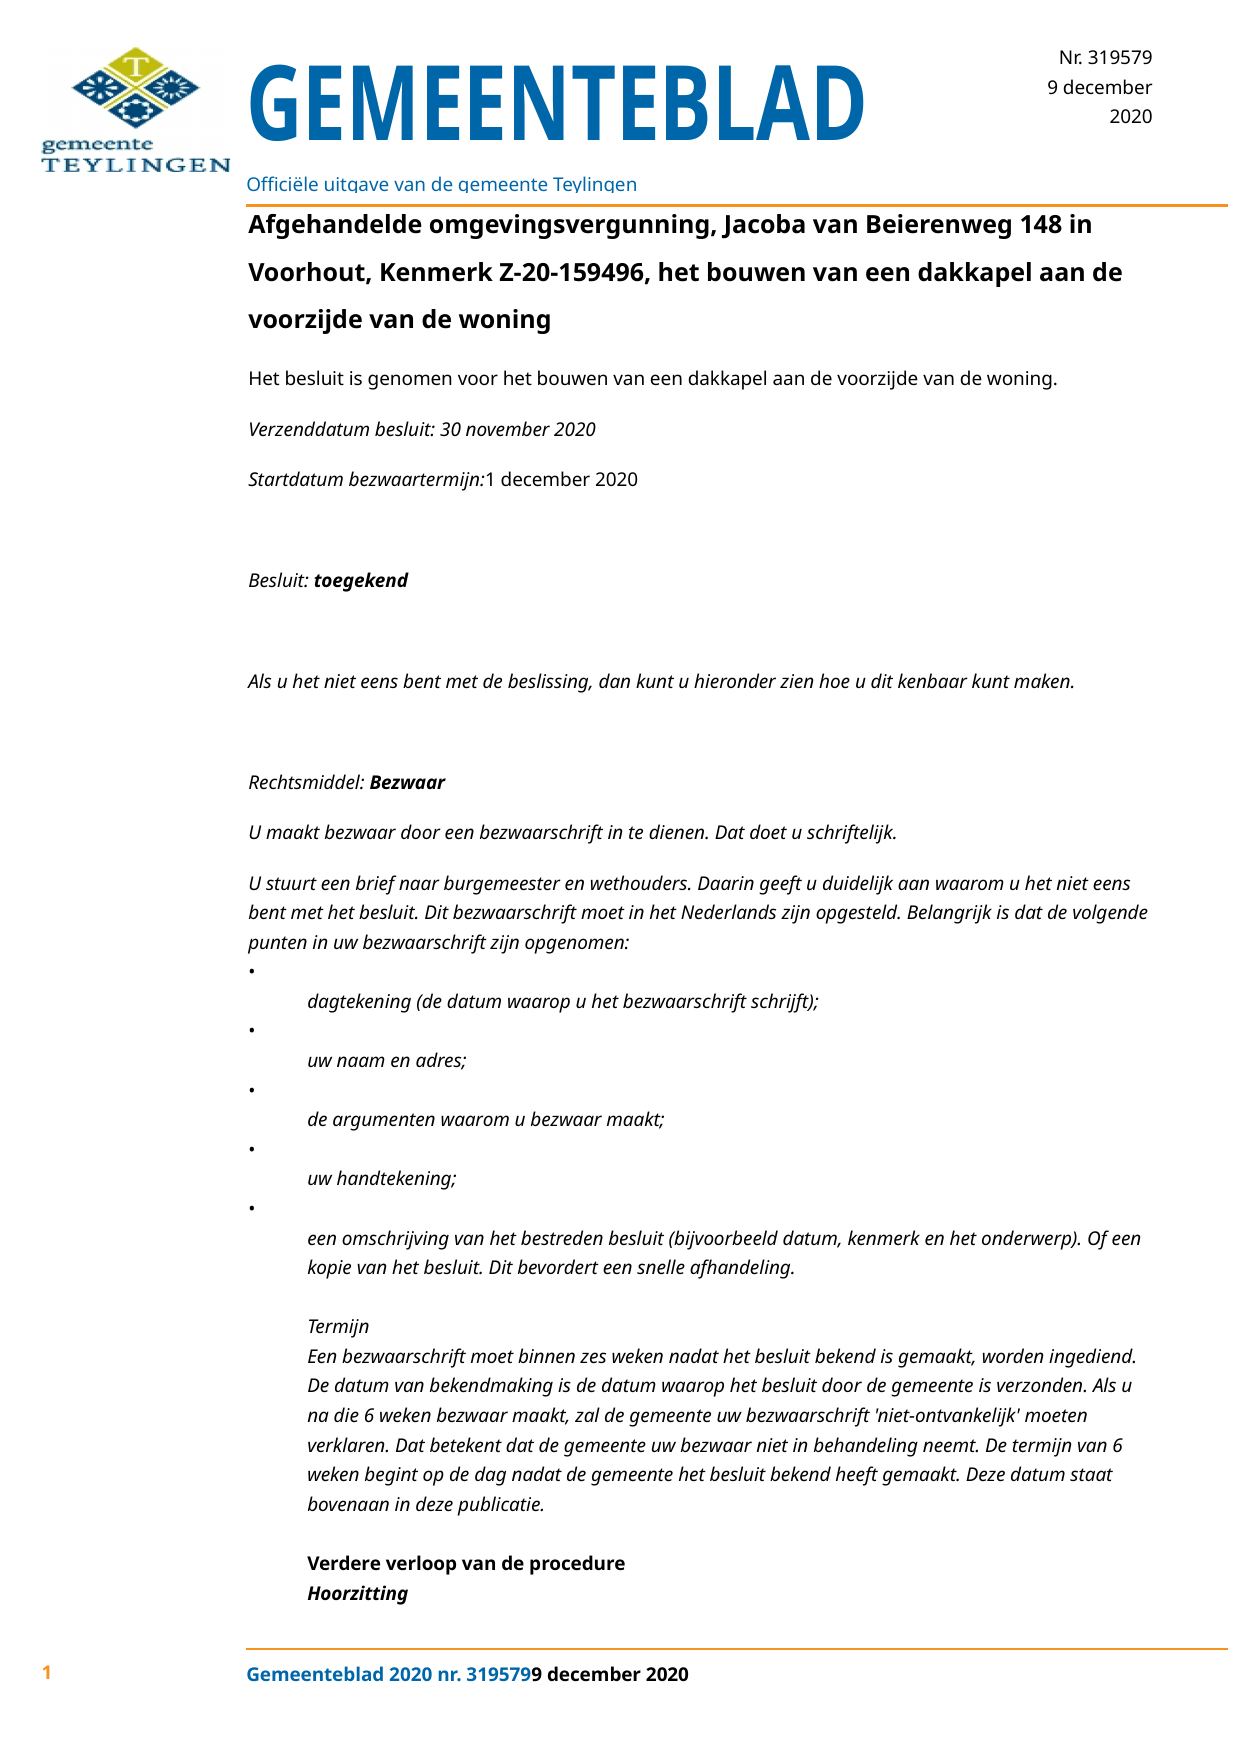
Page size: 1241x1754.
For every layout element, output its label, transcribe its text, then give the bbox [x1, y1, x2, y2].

text U stuurt een brief naar burgemeester en wethouders. Daarin geeft u duidelijk aan waarom u het niet eens bent met het besluit. Dit bezwaarschrift moet in het Nederlands zijn opgesteld. Belangrijk is dat de volgende punten in uw bezwaarschrift zijn opgenomen: [248, 870, 1152, 954]
text Afgehandelde omgevingsvergunning, Jacoba van Beierenweg 148 in Voorhout, Kenmerk Z-20-159496, het bouwen van een dakkapel aan de voorzijde van de woning [248, 207, 1152, 336]
list uw naam en adres; [248, 1047, 1152, 1073]
text Startdatum bezwaartermijn:1 december 2020 [248, 466, 1152, 492]
list uw handtekening; [248, 1166, 1152, 1191]
list Verdere verloop van de procedure [248, 1550, 1152, 1576]
list een omschrijving van het bestreden besluit (bijvoorbeeld datum, kenmerk en het onderwerp). Of een kopie van het besluit. Dit bevordert een snelle afhandeling. [248, 1225, 1152, 1280]
picture [41, 47, 231, 172]
list Een bezwaarschrift moet binnen zes weken nadat het besluit bekend is gemaakt, worden ingediend. De datum van bekendmaking is de datum waarop het besluit door de gemeente is verzonden. Als u na die 6 weken bezwaar maakt, zal de gemeente uw bezwaarschrift 'niet-ontvankelijk' moeten verklaren. Dat betekent dat de gemeente uw bezwaar niet in behandeling neemt. De termijn van 6 weken begint op de dag nadat de gemeente het besluit bekend heeft gemaakt. Deze datum staat bovenaan in deze publicatie. [248, 1343, 1152, 1517]
text Rechtsmiddel: Bezwaar [248, 769, 1152, 794]
text Verzenddatum besluit: 30 november 2020 [248, 416, 1152, 442]
list Termijn [248, 1313, 1152, 1339]
text Als u het niet eens bent met de beslissing, dan kunt u hieronder zien hoe u dit kenbaar kunt maken. [248, 668, 1152, 694]
list dagtekening (de datum waarop u het bezwaarschrift schrijft); [248, 988, 1152, 1014]
list de argumenten waarom u bezwaar maakt; [248, 1106, 1152, 1132]
list Hoorzitting [248, 1580, 1152, 1605]
text U maakt bezwaar door een bezwaarschrift in te dienen. Dat doet u schriftelijk. [248, 819, 1152, 845]
text Het besluit is genomen voor het bouwen van een dakkapel aan de voorzijde van de woning. [248, 366, 1152, 391]
text Besluit: toegekend [248, 567, 1152, 593]
